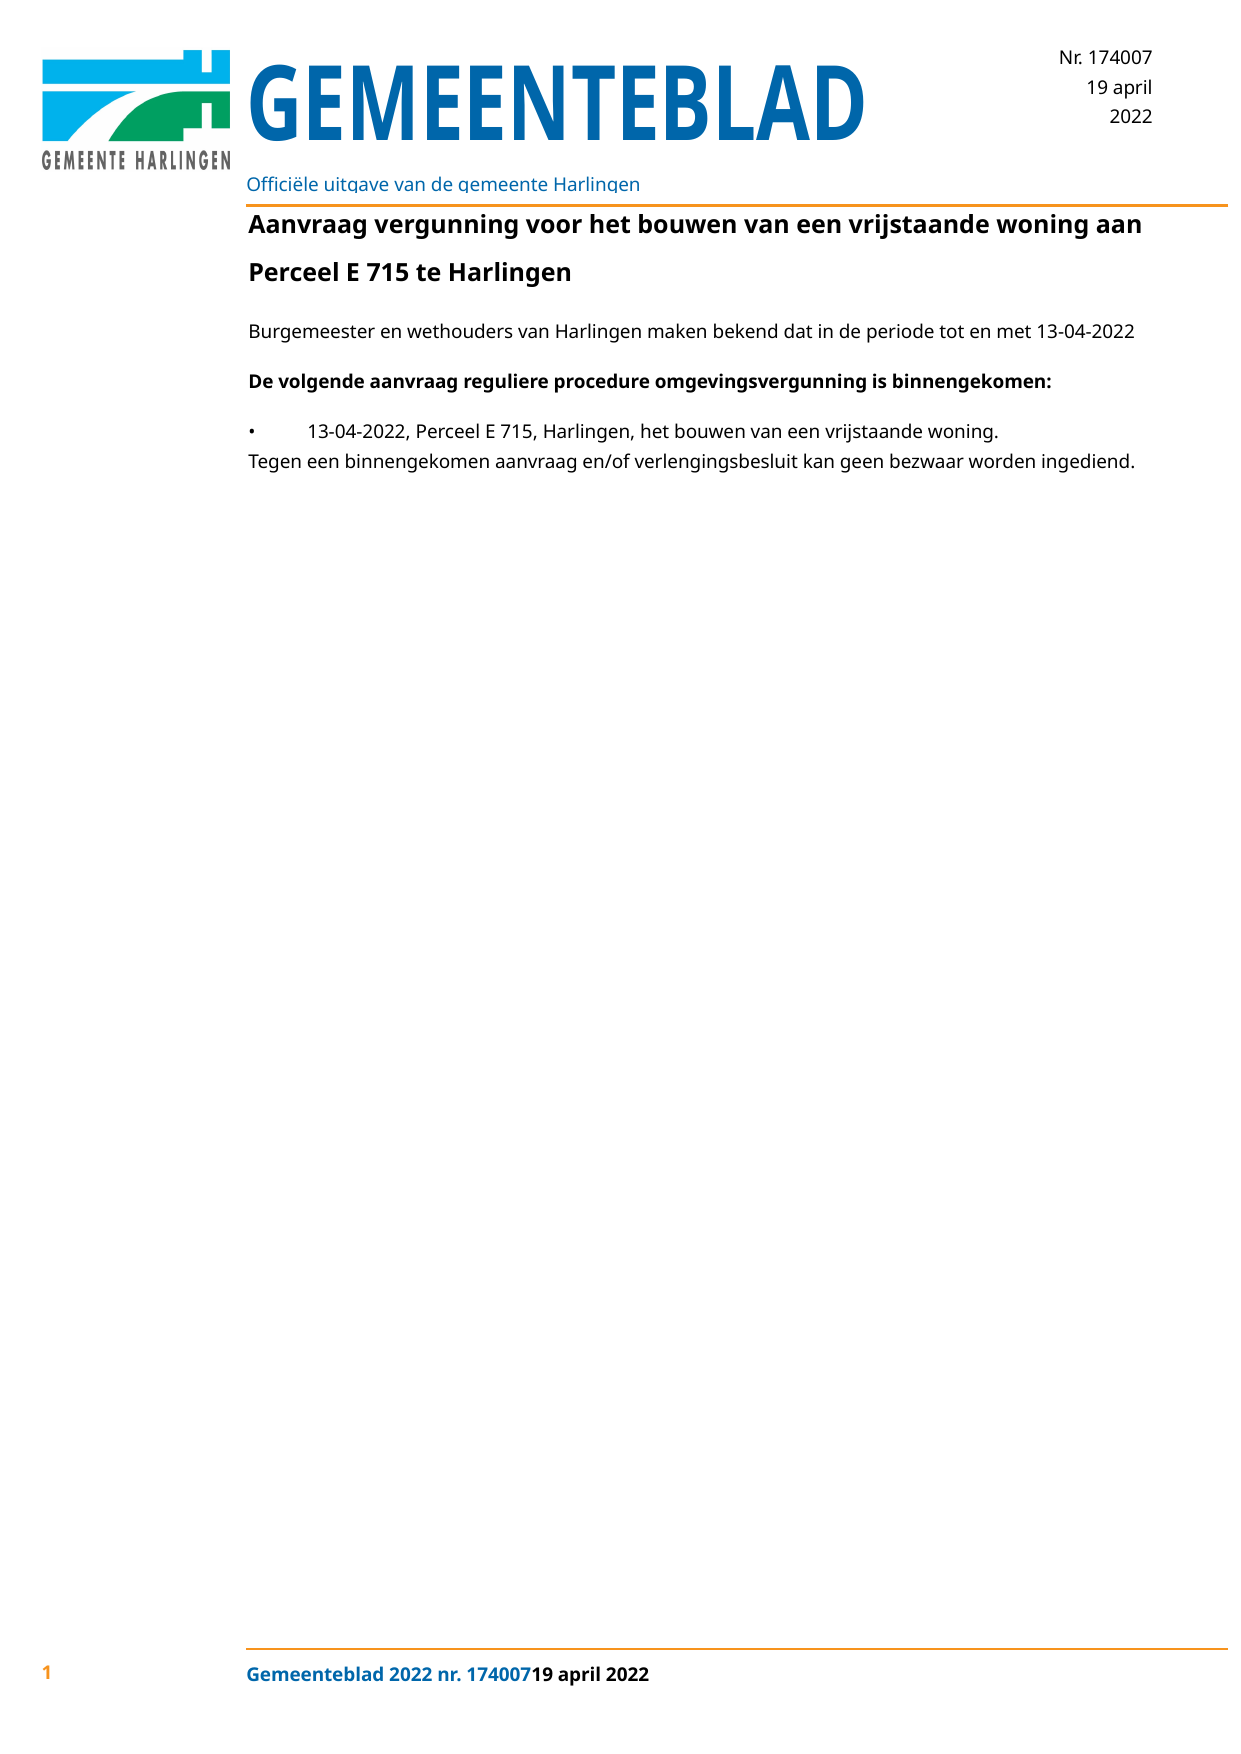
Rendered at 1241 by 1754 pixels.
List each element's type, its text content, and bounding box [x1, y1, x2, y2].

list 13-04-2022, Perceel E 715, Harlingen, het bouwen van een vrijstaande woning. [248, 419, 1152, 444]
text Aanvraag vergunning voor het bouwen van een vrijstaande woning aan Perceel E 715 te Harlingen [248, 207, 1152, 288]
text De volgende aanvraag reguliere procedure omgevingsvergunning is binnengekomen: [248, 368, 1152, 394]
picture [41, 47, 231, 172]
text Burgemeester en wethouders van Harlingen maken bekend dat in de periode tot en met 13-04-2022 [248, 318, 1152, 344]
text Tegen een binnengekomen aanvraag en/of verlengingsbesluit kan geen bezwaar worden ingediend. [248, 448, 1152, 474]
